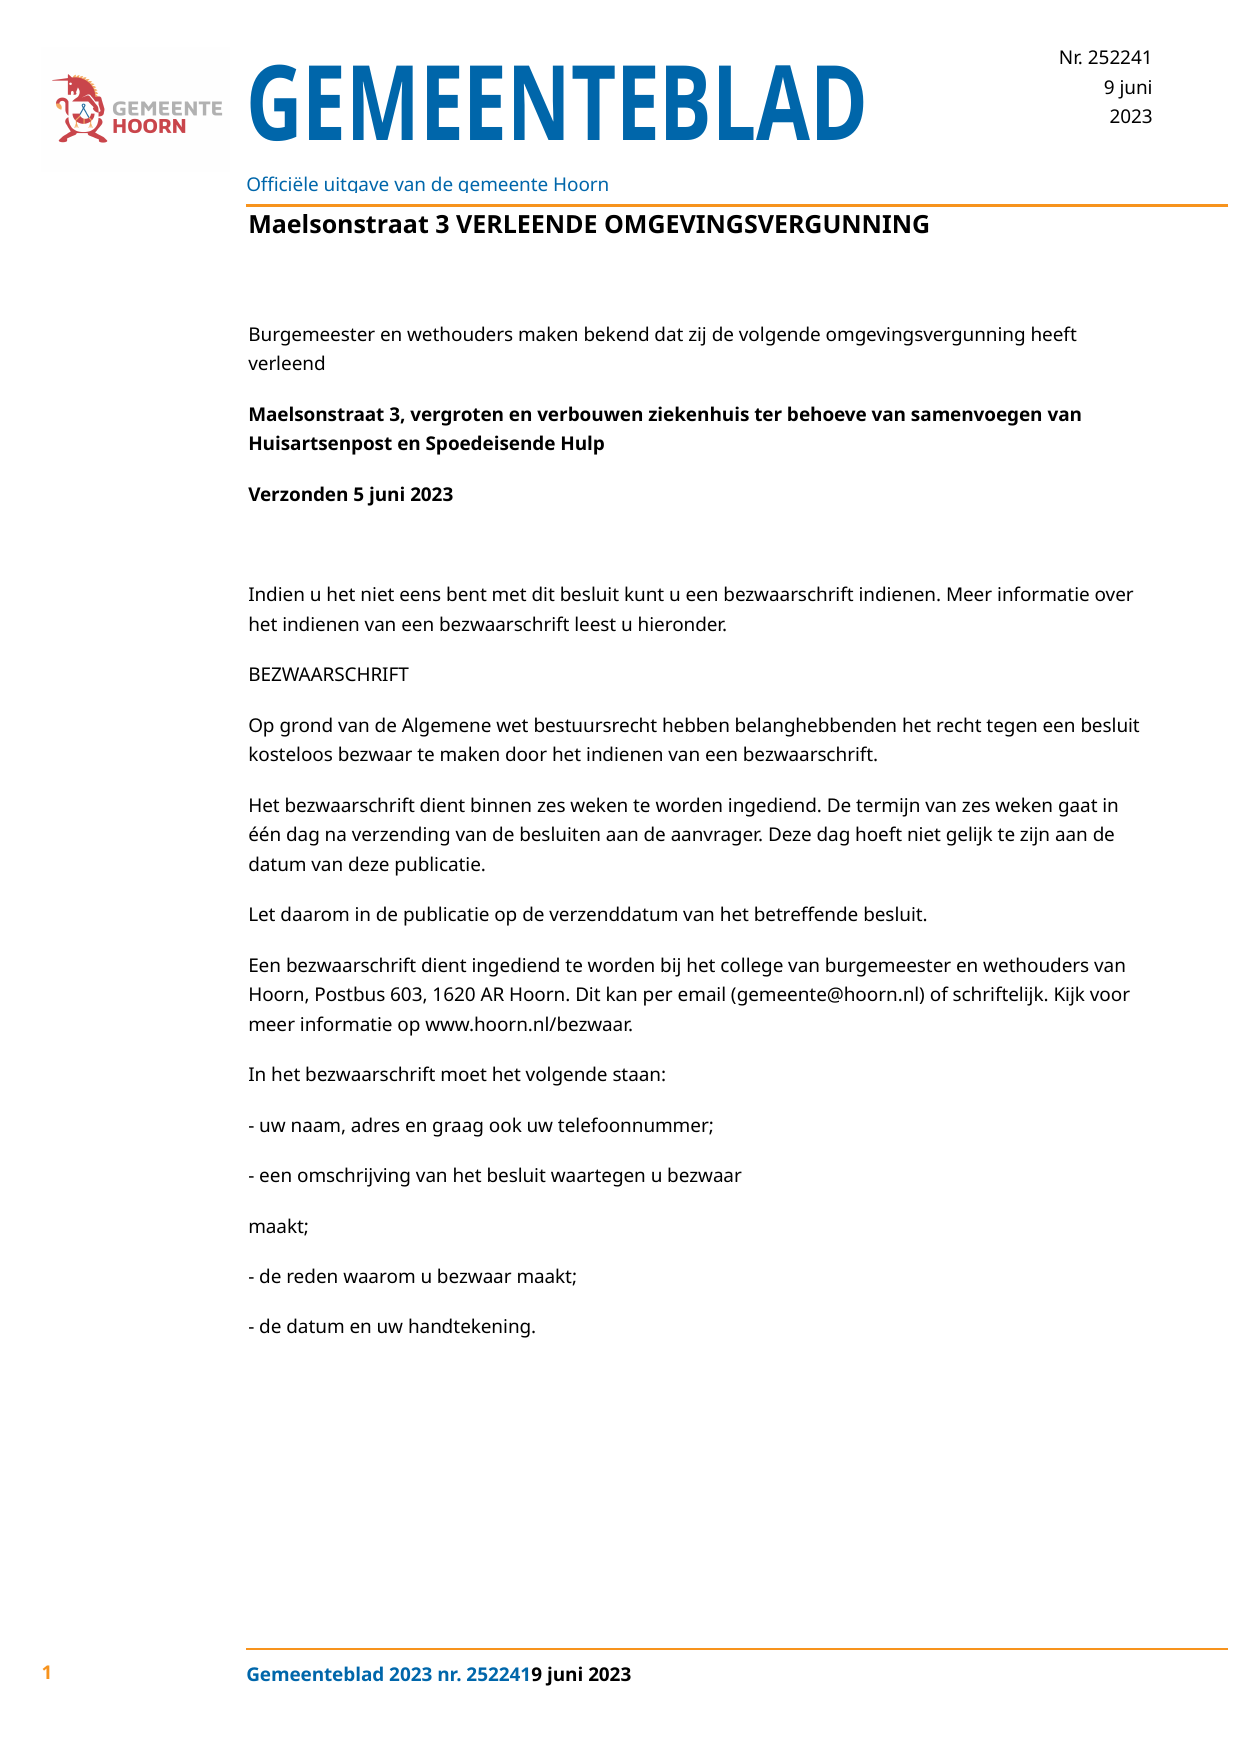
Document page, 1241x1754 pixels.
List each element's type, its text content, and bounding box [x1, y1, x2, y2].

text - een omschrijving van het besluit waartegen u bezwaar [248, 1162, 1152, 1188]
text maakt; [248, 1213, 1152, 1238]
text - de reden waarom u bezwaar maakt; [248, 1263, 1152, 1289]
text Let daarom in de publicatie op de verzenddatum van het betreffende besluit. [248, 902, 1152, 927]
text - de datum en uw handtekening. [248, 1314, 1152, 1339]
text - uw naam, adres en graag ook uw telefoonnummer; [248, 1112, 1152, 1138]
text In het bezwaarschrift moet het volgende staan: [248, 1062, 1152, 1087]
text Indien u het niet eens bent met dit besluit kunt u een bezwaarschrift indienen. Meer informatie over het indienen van een bezwaarschrift leest u hieronder. [248, 582, 1152, 637]
text Een bezwaarschrift dient ingediend te worden bij het college van burgemeester en wethouders van Hoorn, Postbus 603, 1620 AR Hoorn. Dit kan per email (gemeente@hoorn.nl) of schriftelijk. Kijk voor meer informatie op www.hoorn.nl/bezwaar. [248, 952, 1152, 1037]
text Maelsonstraat 3, vergroten en verbouwen ziekenhuis ter behoeve van samenvoegen van Huisartsenpost en Spoedeisende Hulp [248, 401, 1152, 456]
text Op grond van de Algemene wet bestuursrecht hebben belanghebbenden het recht tegen een besluit kosteloos bezwaar te maken door het indienen van een bezwaarschrift. [248, 712, 1152, 767]
text Het bezwaarschrift dient binnen zes weken te worden ingediend. De termijn van zes weken gaat in één dag na verzending van de besluiten aan de aanvrager. Deze dag hoeft niet gelijk te zijn aan de datum van deze publicatie. [248, 792, 1152, 877]
text Verzonden 5 juni 2023 [248, 481, 1152, 506]
text BEZWAARSCHRIFT [248, 662, 1152, 687]
text Burgemeester en wethouders maken bekend dat zij de volgende omgevingsvergunning heeft verleend [248, 321, 1152, 376]
picture [41, 47, 231, 172]
text Maelsonstraat 3 VERLEENDE OMGEVINGSVERGUNNING [248, 207, 1152, 241]
